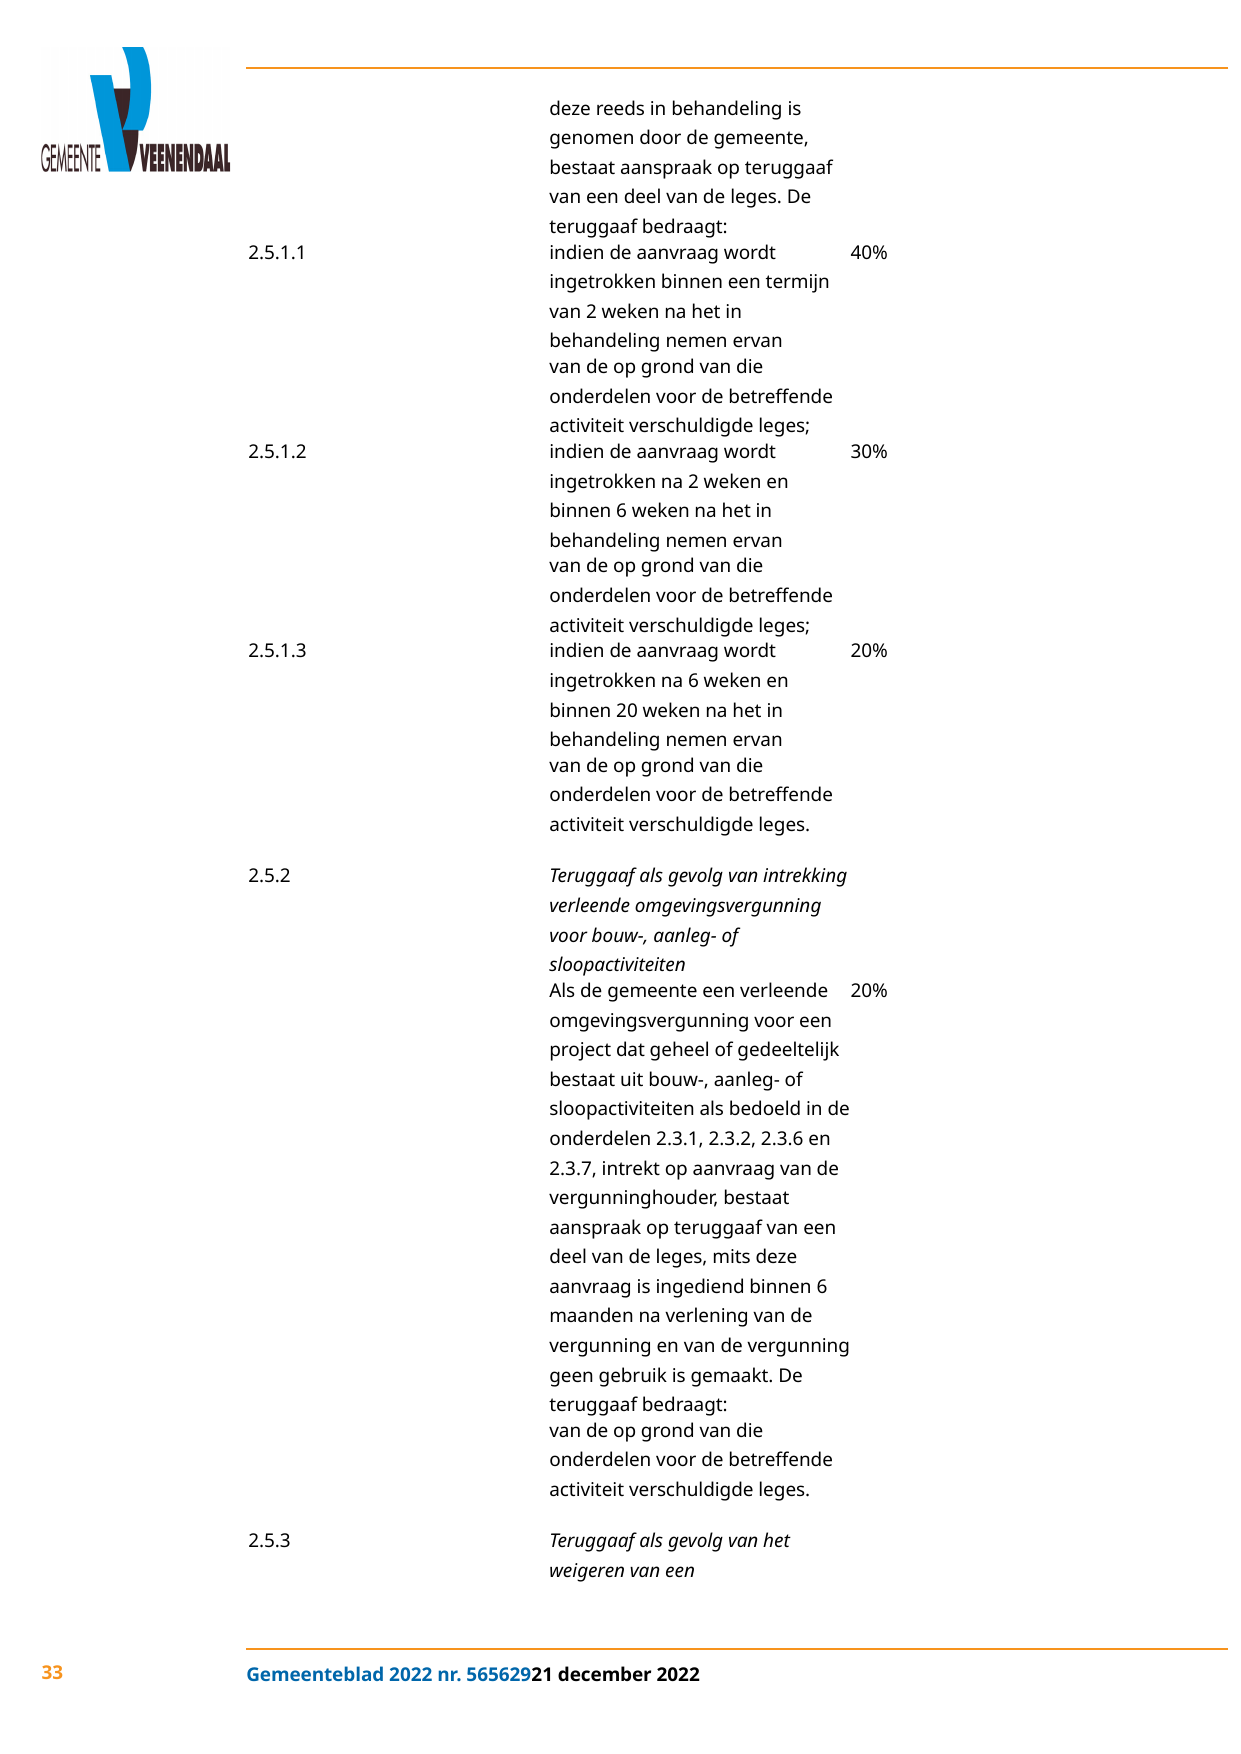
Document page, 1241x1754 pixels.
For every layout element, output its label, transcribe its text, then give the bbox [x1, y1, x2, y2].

table_cell 20% [850, 977, 1152, 1417]
table_cell 2.5.1.3 [248, 638, 549, 837]
picture [123, 47, 231, 172]
table_cell deze reeds in behandeling is genomen door de gemeente, bestaat aanspraak op teruggaaf van een deel van de leges. De teruggaaf bedraagt: [549, 95, 850, 239]
table_cell [850, 752, 1152, 837]
table_cell [850, 1502, 1152, 1528]
table_cell van de op grond van die onderdelen voor de betreffende activiteit verschuldigde leges. [549, 1417, 850, 1502]
table_cell 2.5.1.1 [248, 239, 549, 438]
table_cell [850, 95, 1152, 239]
table_cell 30% [850, 438, 1152, 553]
table_cell indien de aanvraag wordt ingetrokken na 2 weken en binnen 6 weken na het in behandeling nemen ervan [549, 438, 850, 553]
table_cell 40% [850, 239, 1152, 353]
table_cell [850, 1528, 1152, 1583]
table_cell [850, 353, 1152, 438]
table_cell Als de gemeente een verleende omgevingsvergunning voor een project dat geheel of gedeeltelijk bestaat uit bouw-, aanleg- of sloopactiviteiten als bedoeld in de onderdelen 2.3.1, 2.3.2, 2.3.6 en 2.3.7, intrekt op aanvraag van de vergunninghouder, bestaat aanspraak op teruggaaf van een deel van de leges, mits deze aanvraag is ingediend binnen 6 maanden na verlening van de vergunning en van de vergunning geen gebruik is gemaakt. De teruggaaf bedraagt: [549, 977, 850, 1417]
table_cell [850, 863, 1152, 977]
table_cell [850, 1417, 1152, 1502]
table_cell [248, 837, 549, 863]
table_cell [549, 1502, 850, 1528]
table_cell [850, 553, 1152, 638]
table_cell van de op grond van die onderdelen voor de betreffende activiteit verschuldigde leges; [549, 553, 850, 638]
table_cell [248, 1502, 549, 1528]
picture [41, 47, 130, 172]
table_cell [248, 977, 549, 1502]
table_cell 20% [850, 638, 1152, 752]
table_cell [549, 837, 850, 863]
table_cell [248, 95, 549, 239]
table_cell van de op grond van die onderdelen voor de betreffende activiteit verschuldigde leges; [549, 353, 850, 438]
table_cell 2.5.1.2 [248, 438, 549, 638]
table_cell 2.5.3 [248, 1528, 549, 1583]
table_cell [850, 837, 1152, 863]
table_cell Teruggaaf als gevolg van het weigeren van een [549, 1528, 850, 1583]
table_cell Teruggaaf als gevolg van intrekking verleende omgevingsvergunning voor bouw-, aanleg- of sloopactiviteiten [549, 863, 850, 977]
table_cell van de op grond van die onderdelen voor de betreffende activiteit verschuldigde leges. [549, 752, 850, 837]
table_cell 2.5.2 [248, 863, 549, 977]
table_cell indien de aanvraag wordt ingetrokken na 6 weken en binnen 20 weken na het in behandeling nemen ervan [549, 638, 850, 752]
table_cell indien de aanvraag wordt ingetrokken binnen een termijn van 2 weken na het in behandeling nemen ervan [549, 239, 850, 353]
